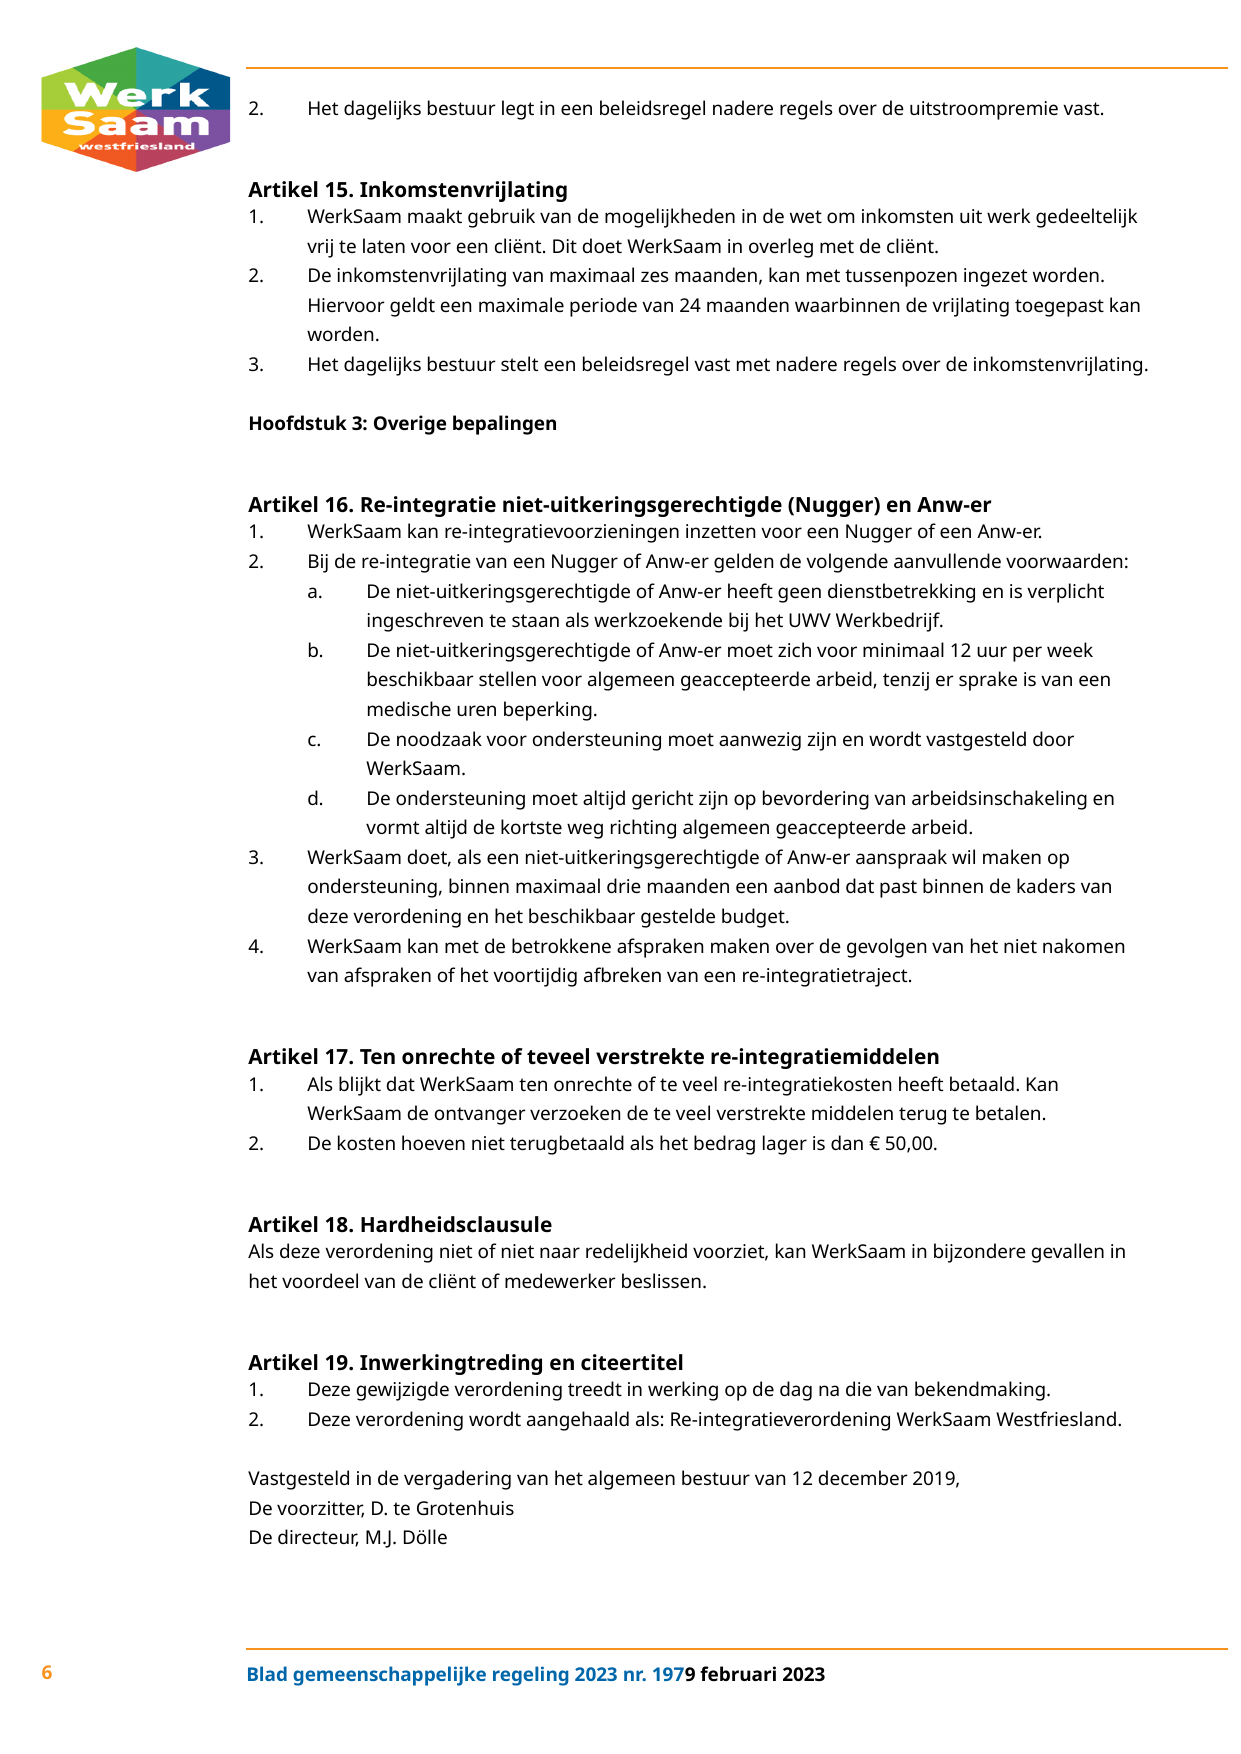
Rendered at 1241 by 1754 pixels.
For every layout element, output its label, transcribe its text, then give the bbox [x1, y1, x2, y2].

list De niet-uitkeringsgerechtigde of Anw-er moet zich voor minimaal 12 uur per week beschikbaar stellen voor algemeen geaccepteerde arbeid, tenzij er sprake is van een medische uren beperking. [307, 637, 1152, 722]
list WerkSaam kan re-integratievoorzieningen inzetten voor een Nugger of een Anw-er. [248, 519, 1152, 544]
text Artikel 15. Inkomstenvrijlating [248, 175, 1152, 203]
text Artikel 17. Ten onrechte of teveel verstrekte re-integratiemiddelen [248, 1042, 1152, 1071]
text De directeur, M.J. Dölle [248, 1524, 1152, 1550]
text De voorzitter, D. te Grotenhuis [248, 1495, 1152, 1521]
text Hoofdstuk 3: Overige bepalingen [248, 410, 1152, 436]
text Artikel 18. Hardheidsclausule [248, 1210, 1152, 1238]
list De kosten hoeven niet terugbetaald als het bedrag lager is dan € 50,00. [248, 1130, 1152, 1156]
list Het dagelijks bestuur stelt een beleidsregel vast met nadere regels over de inkomstenvrijlating. [248, 351, 1152, 377]
list Bij de re-integratie van een Nugger of Anw-er gelden de volgende aanvullende voorwaarden: [248, 548, 1152, 574]
text Artikel 19. Inwerkingtreding en citeertitel [248, 1348, 1152, 1377]
list Het dagelijks bestuur legt in een beleidsregel nadere regels over de uitstroompremie vast. [248, 95, 1152, 121]
list De noodzaak voor ondersteuning moet aanwezig zijn en wordt vastgesteld door WerkSaam. [307, 726, 1152, 781]
list WerkSaam kan met de betrokkene afspraken maken over de gevolgen van het niet nakomen van afspraken of het voortijdig afbreken van een re-integratietraject. [248, 933, 1152, 988]
text Vastgesteld in de vergadering van het algemeen bestuur van 12 december 2019, [248, 1465, 1152, 1491]
list Deze verordening wordt aangehaald als: Re-integratieverordening WerkSaam Westfriesland. [248, 1406, 1152, 1432]
list Als blijkt dat WerkSaam ten onrechte of te veel re-integratiekosten heeft betaald. Kan WerkSaam de ontvanger verzoeken de te veel verstrekte middelen terug te betalen. [248, 1071, 1152, 1126]
list De inkomstenvrijlating van maximaal zes maanden, kan met tussenpozen ingezet worden. Hiervoor geldt een maximale periode van 24 maanden waarbinnen de vrijlating toegepast kan worden. [248, 262, 1152, 347]
list De niet-uitkeringsgerechtigde of Anw-er heeft geen dienstbetrekking en is verplicht ingeschreven te staan als werkzoekende bij het UWV Werkbedrijf. [307, 578, 1152, 633]
text Artikel 16. Re-integratie niet-uitkeringsgerechtigde (Nugger) en Anw-er [248, 490, 1152, 519]
text Als deze verordening niet of niet naar redelijkheid voorziet, kan WerkSaam in bijzondere gevallen in het voordeel van de cliënt of medewerker beslissen. [248, 1238, 1152, 1294]
picture [41, 47, 231, 172]
list WerkSaam doet, als een niet-uitkeringsgerechtigde of Anw-er aanspraak wil maken op ondersteuning, binnen maximaal drie maanden een aanbod dat past binnen de kaders van deze verordening en het beschikbaar gestelde budget. [248, 844, 1152, 929]
list WerkSaam maakt gebruik van de mogelijkheden in de wet om inkomsten uit werk gedeeltelijk vrij te laten voor een cliënt. Dit doet WerkSaam in overleg met de cliënt. [248, 203, 1152, 258]
list De ondersteuning moet altijd gericht zijn op bevordering van arbeidsinschakeling en vormt altijd de kortste weg richting algemeen geaccepteerde arbeid. [307, 785, 1152, 840]
list Deze gewijzigde verordening treedt in werking op de dag na die van bekendmaking. [248, 1377, 1152, 1402]
